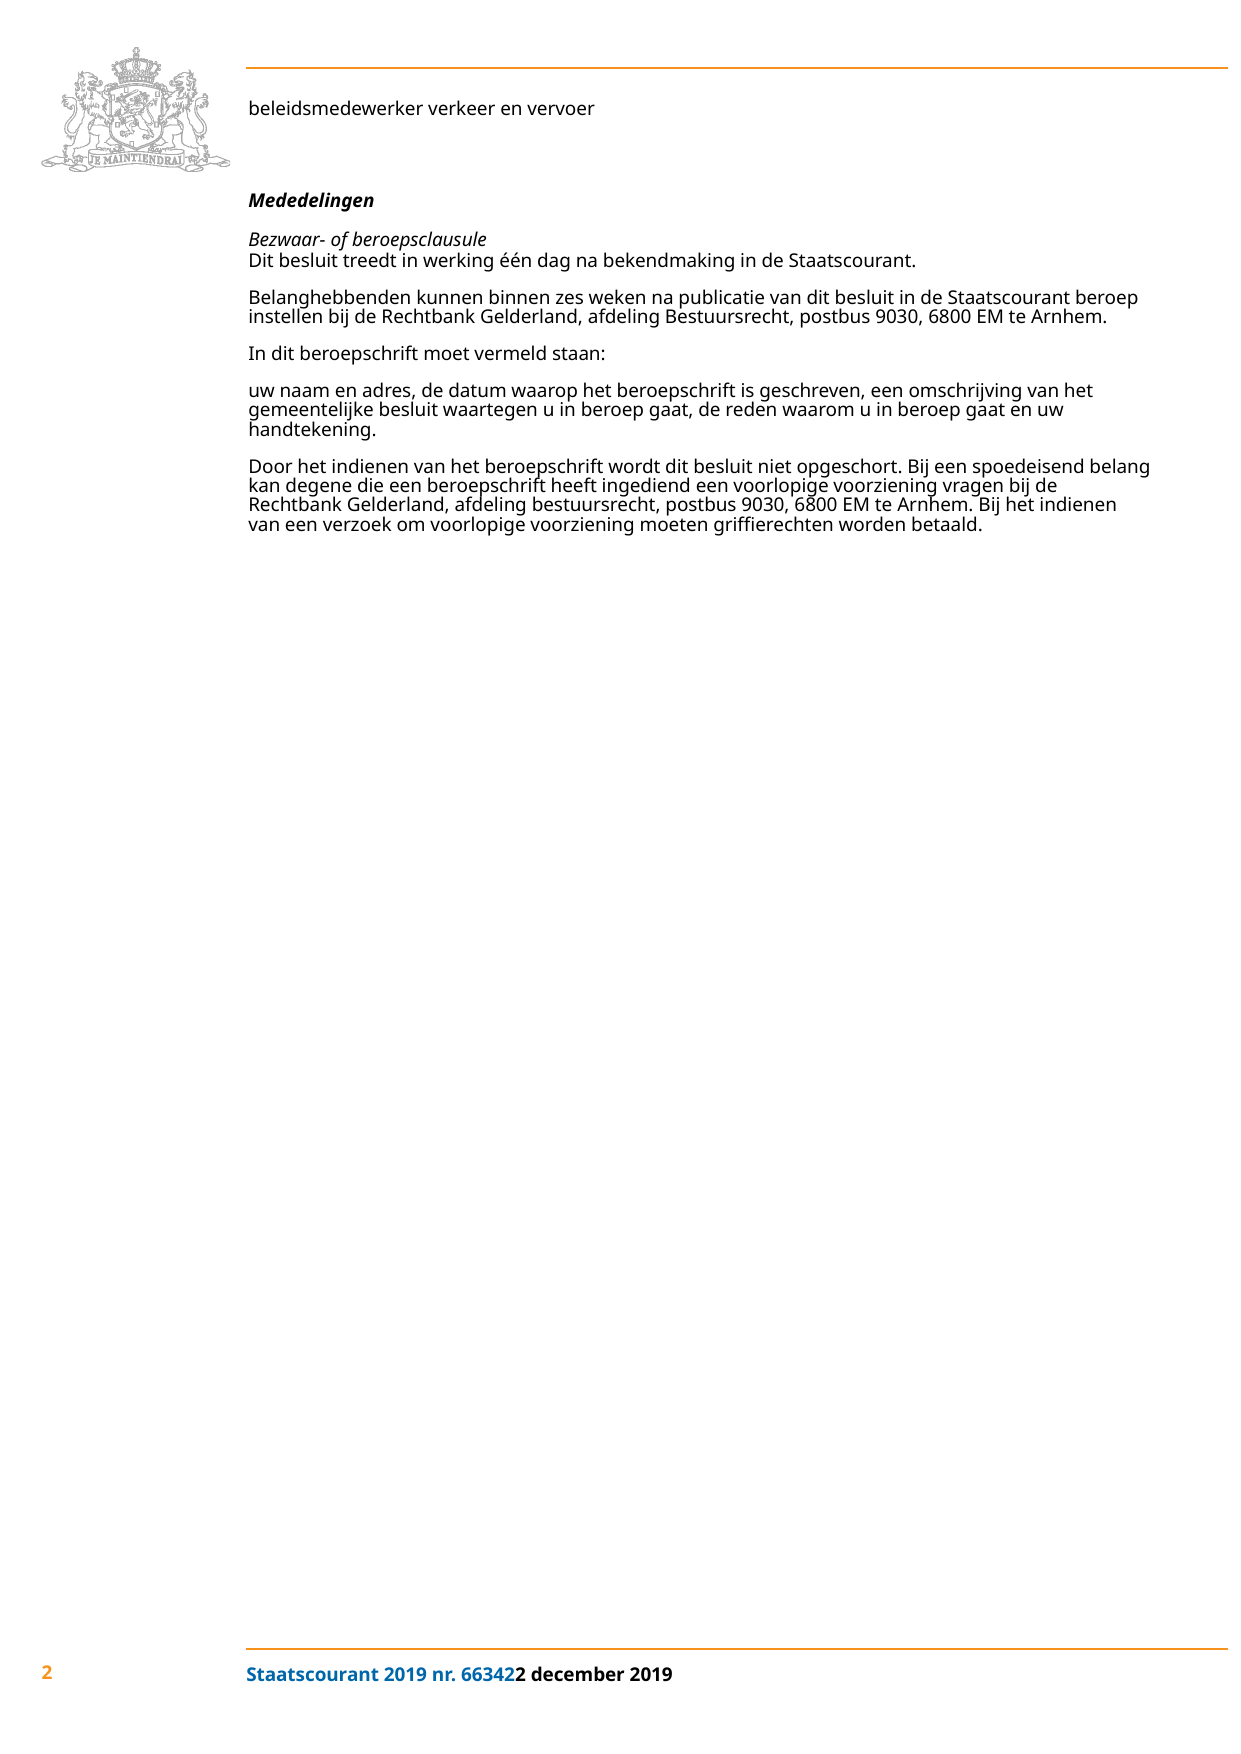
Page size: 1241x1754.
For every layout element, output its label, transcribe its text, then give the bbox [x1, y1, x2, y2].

text beleidsmedewerker verkeer en vervoer [248, 95, 1152, 121]
picture [41, 47, 231, 172]
text Door het indienen van het beroepschrift wordt dit besluit niet opgeschort. Bij een spoedeisend belang kan degene die een beroepschrift heeft ingediend een voorlopige voorziening vragen bij de Rechtbank Gelderland, afdeling bestuursrecht, postbus 9030, 6800 EM te Arnhem. Bij het indienen van een verzoek om voorlopige voorziening moeten griffierechten worden betaald. [248, 458, 1152, 535]
text In dit beroepschrift moet vermeld staan: [248, 345, 1152, 364]
text Dit besluit treedt in werking één dag na bekendmaking in de Staatscourant. [248, 252, 1152, 271]
text uw naam en adres, de datum waarop het beroepschrift is geschreven, een omschrijving van het gemeentelijke besluit waartegen u in beroep gaat, de reden waarom u in beroep gaat en uw handtekening. [248, 382, 1152, 440]
text Mededelingen [248, 187, 1152, 213]
text Bezwaar- of beroepsclausule [248, 226, 1152, 252]
text Belanghebbenden kunnen binnen zes weken na publicatie van dit besluit in de Staatscourant beroep instellen bij de Rechtbank Gelderland, afdeling Bestuursrecht, postbus 9030, 6800 EM te Arnhem. [248, 289, 1152, 327]
